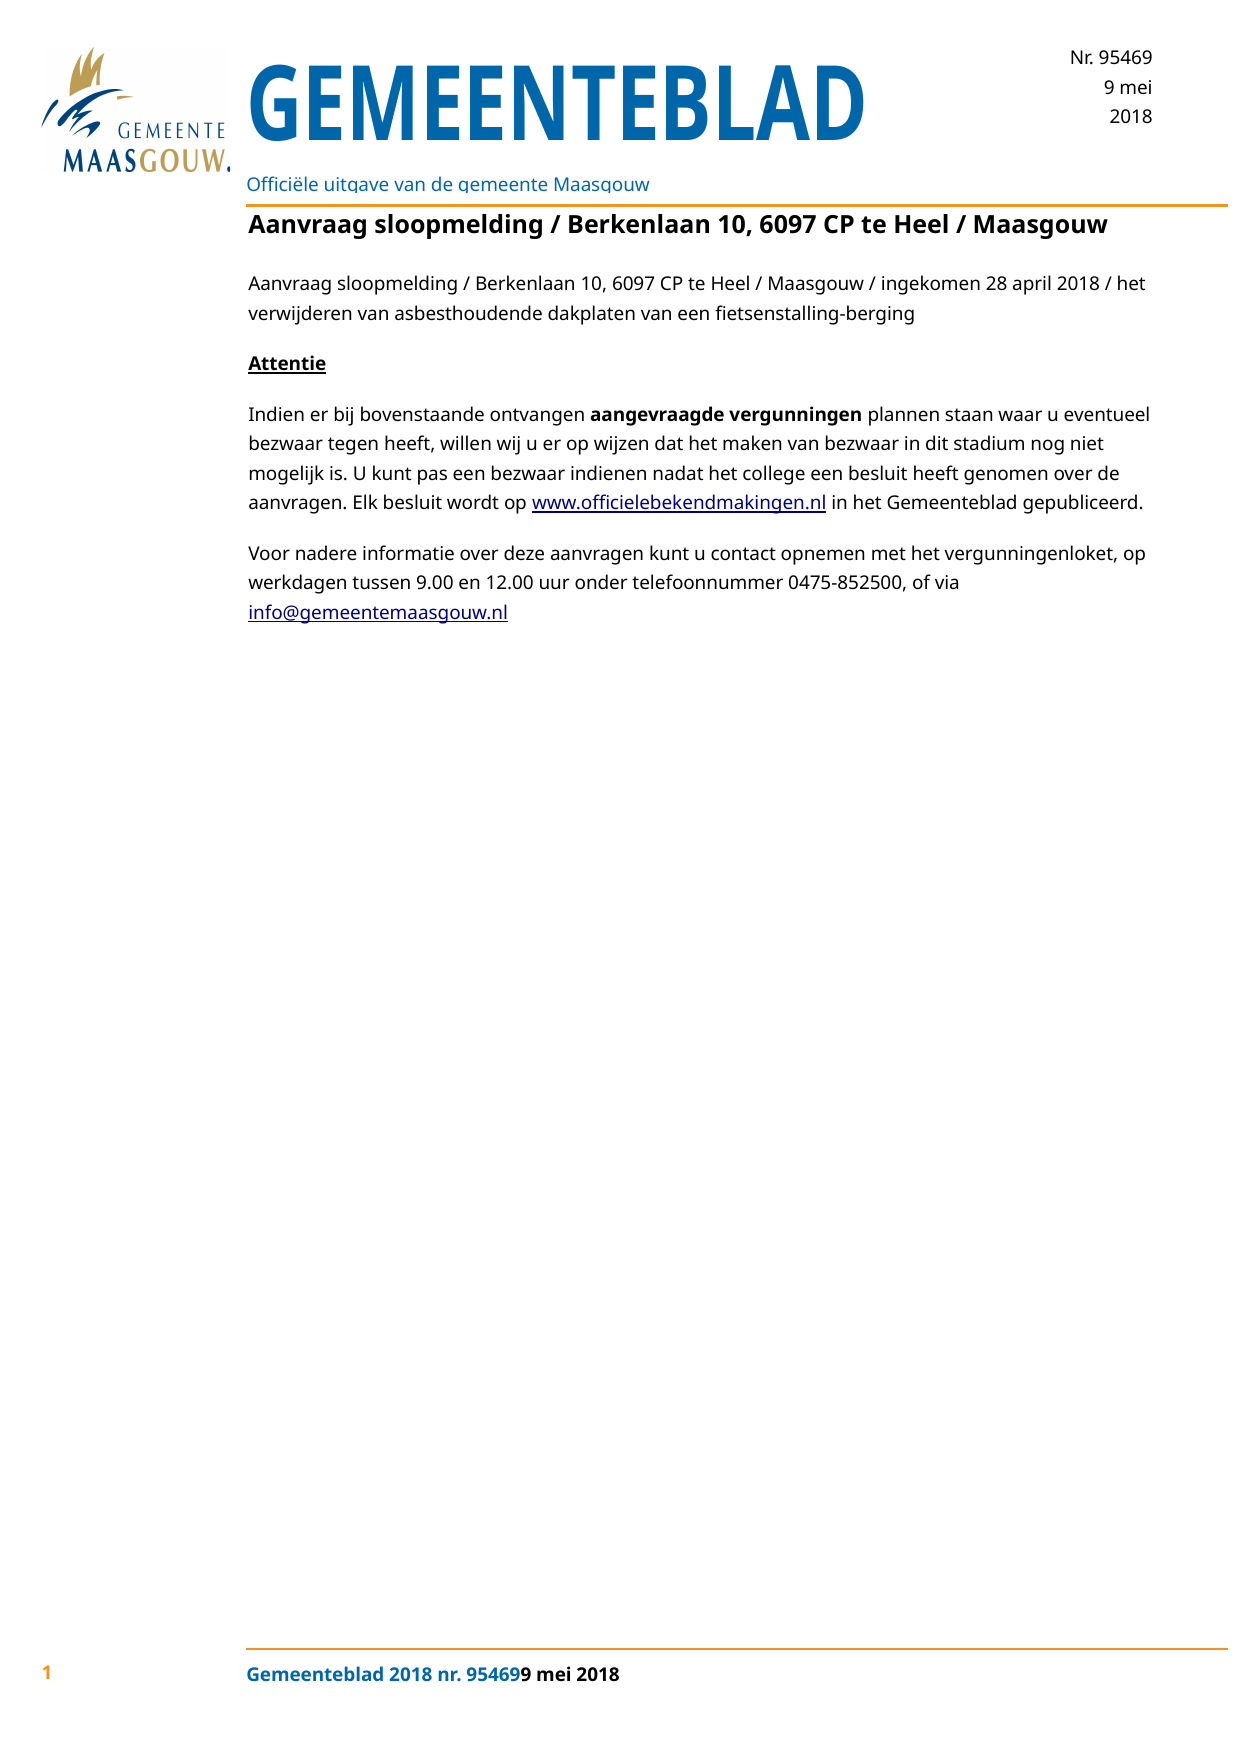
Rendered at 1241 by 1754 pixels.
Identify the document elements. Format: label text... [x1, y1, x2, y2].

text Attentie [248, 350, 1152, 376]
text Indien er bij bovenstaande ontvangen aangevraagde vergunningen plannen staan waar u eventueel bezwaar tegen heeft, willen wij u er op wijzen dat het maken van bezwaar in dit stadium nog niet mogelijk is. U kunt pas een bezwaar indienen nadat het college een besluit heeft genomen over de aanvragen. Elk besluit wordt op www.officielebekendmakingen.nl in het Gemeenteblad gepubliceerd. [248, 401, 1152, 515]
text Aanvraag sloopmelding / Berkenlaan 10, 6097 CP te Heel / Maasgouw [248, 207, 1152, 241]
text Aanvraag sloopmelding / Berkenlaan 10, 6097 CP te Heel / Maasgouw / ingekomen 28 april 2018 / het verwijderen van asbesthoudende dakplaten van een fietsenstalling-berging [248, 270, 1152, 326]
text Voor nadere informatie over deze aanvragen kunt u contact opnemen met het vergunningenloket, op werkdagen tussen 9.00 en 12.00 uur onder telefoonnummer 0475-852500, of via info@gemeentemaasgouw.nl [248, 540, 1152, 625]
picture [41, 47, 231, 172]
